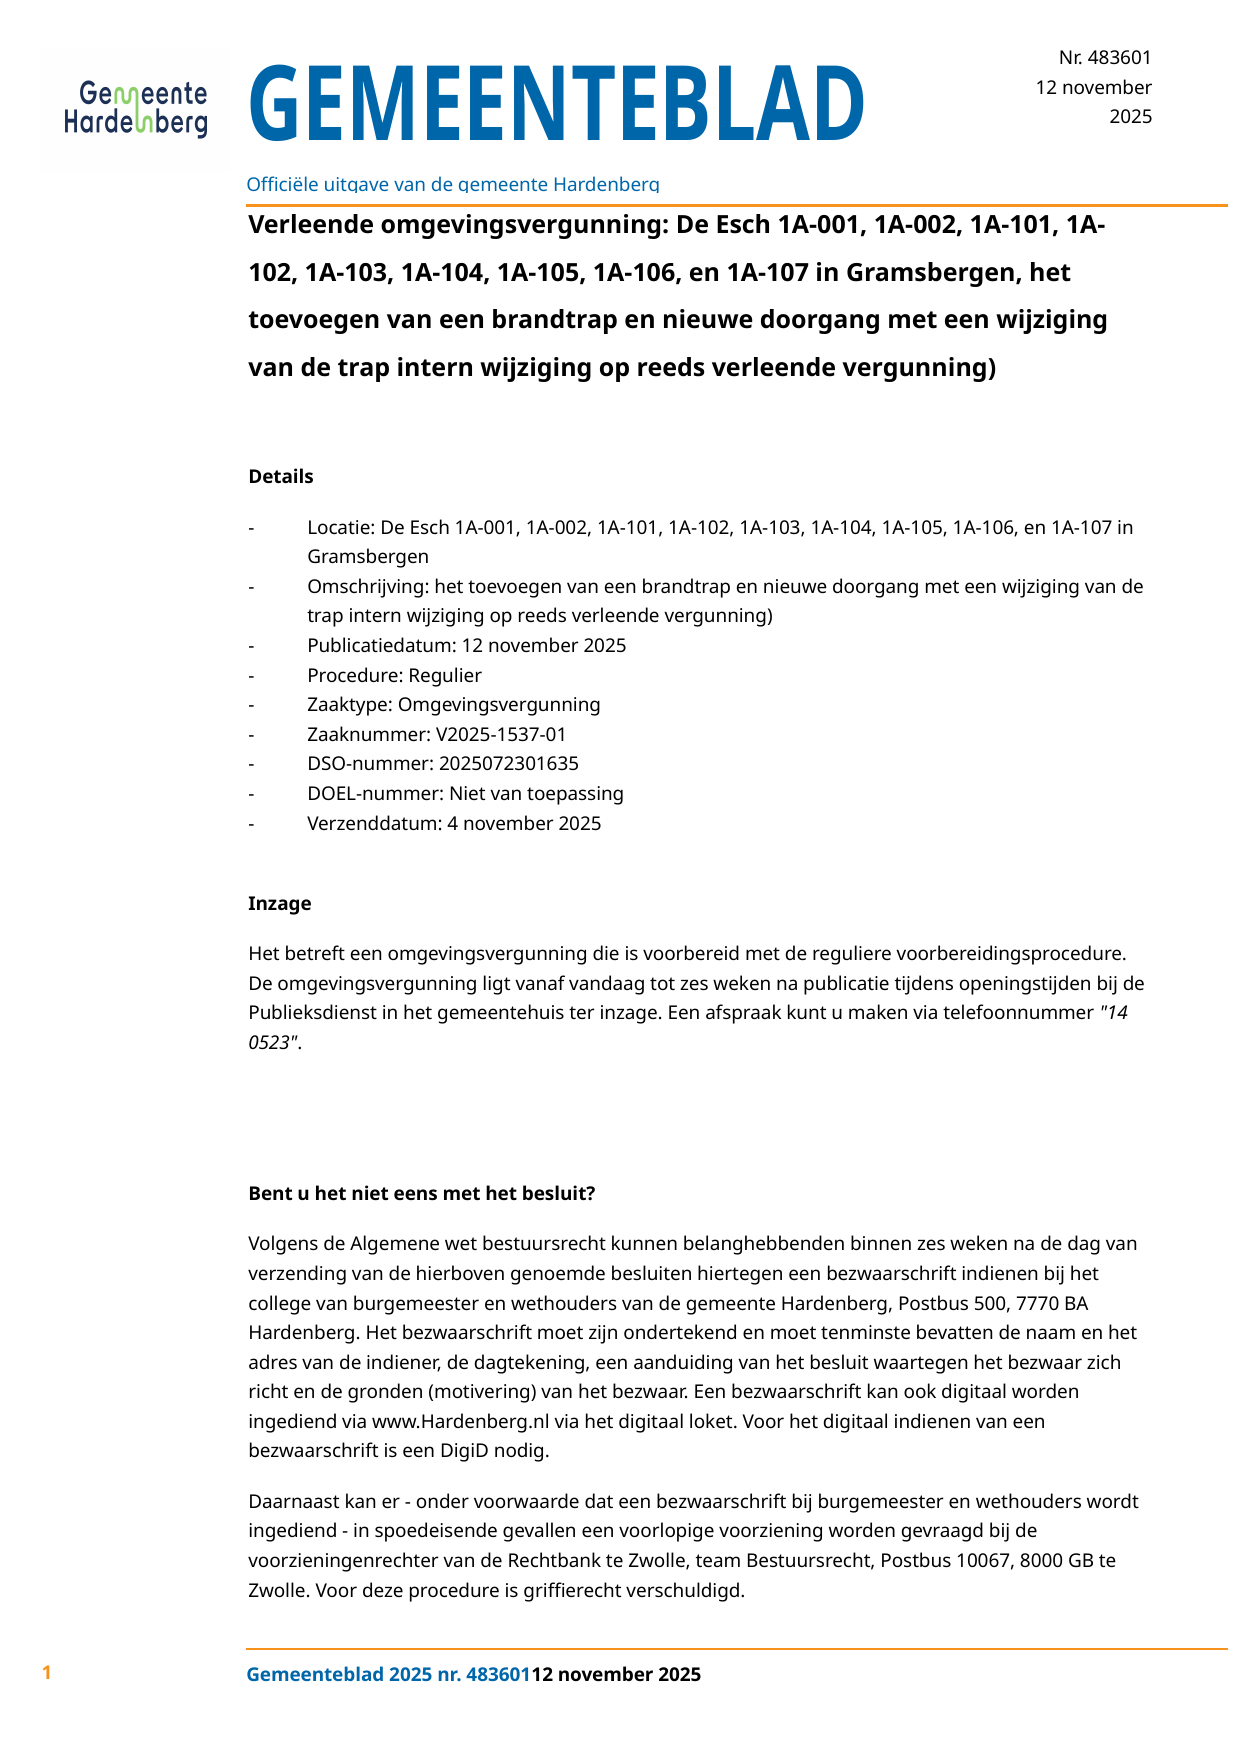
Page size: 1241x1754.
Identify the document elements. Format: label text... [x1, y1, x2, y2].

list Procedure: Regulier [248, 662, 1152, 688]
text Volgens de Algemene wet bestuursrecht kunnen belanghebbenden binnen zes weken na de dag van verzending van de hierboven genoemde besluiten hiertegen een bezwaarschrift indienen bij het college van burgemeester en wethouders van de gemeente Hardenberg, Postbus 500, 7770 BA Hardenberg. Het bezwaarschrift moet zijn ondertekend en moet tenminste bevatten de naam en het adres van de indiener, de dagtekening, een aanduiding van het besluit waartegen het bezwaar zich richt en de gronden (motivering) van het bezwaar. Een bezwaarschrift kan ook digitaal worden ingediend via www.Hardenberg.nl via het digitaal loket. Voor het digitaal indienen van een bezwaarschrift is een DigiD nodig. [248, 1231, 1152, 1463]
list DSO-nummer: 2025072301635 [248, 751, 1152, 776]
list Locatie: De Esch 1A-001, 1A-002, 1A-101, 1A-102, 1A-103, 1A-104, 1A-105, 1A-106, en 1A-107 in Gramsbergen [248, 514, 1152, 569]
list Verzenddatum: 4 november 2025 [248, 810, 1152, 836]
text Daarnaast kan er - onder voorwaarde dat een bezwaarschrift bij burgemeester en wethouders wordt ingediend - in spoedeisende gevallen een voorlopige voorziening worden gevraagd bij de voorzieningenrechter van de Rechtbank te Zwolle, team Bestuursrecht, Postbus 10067, 8000 GB te Zwolle. Voor deze procedure is griffierecht verschuldigd. [248, 1488, 1152, 1603]
text Bent u het niet eens met het besluit? [248, 1180, 1152, 1206]
list Publicatiedatum: 12 november 2025 [248, 632, 1152, 658]
text Het betreft een omgevingsvergunning die is voorbereid met de reguliere voorbereidingsprocedure. De omgevingsvergunning ligt vanaf vandaag tot zes weken na publicatie tijdens openingstijden bij de Publieksdienst in het gemeentehuis ter inzage. Een afspraak kunt u maken via telefoonnummer "14 0523". [248, 940, 1152, 1055]
list Zaaktype: Omgevingsvergunning [248, 691, 1152, 717]
text Details [248, 463, 1152, 489]
text Verleende omgevingsvergunning: De Esch 1A-001, 1A-002, 1A-101, 1A-102, 1A-103, 1A-104, 1A-105, 1A-106, en 1A-107 in Gramsbergen, het toevoegen van een brandtrap en nieuwe doorgang met een wijziging van de trap intern wijziging op reeds verleende vergunning) [248, 207, 1152, 384]
list Zaaknummer: V2025-1537-01 [248, 721, 1152, 747]
picture [41, 47, 231, 172]
list DOEL-nummer: Niet van toepassing [248, 780, 1152, 806]
list Omschrijving: het toevoegen van een brandtrap en nieuwe doorgang met een wijziging van de trap intern wijziging op reeds verleende vergunning) [248, 573, 1152, 628]
text Inzage [248, 890, 1152, 916]
